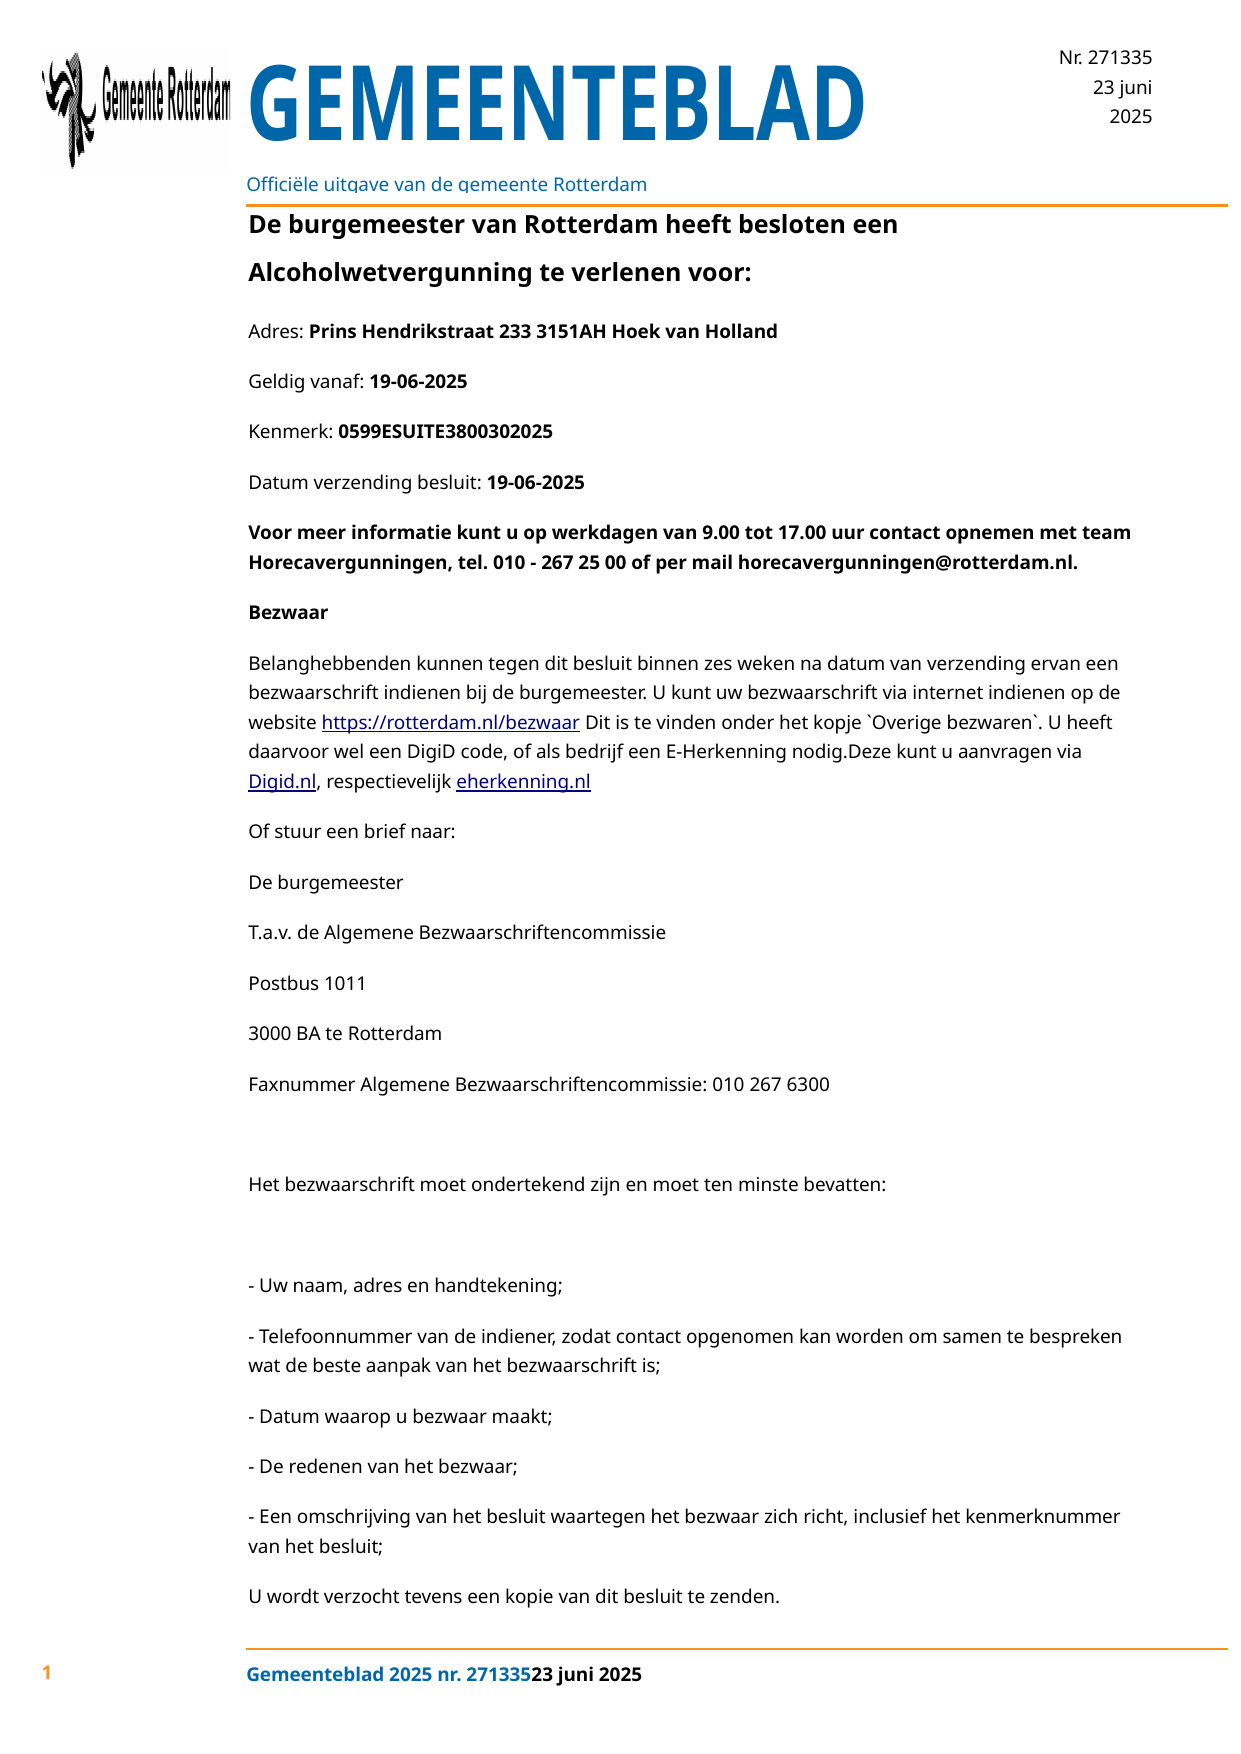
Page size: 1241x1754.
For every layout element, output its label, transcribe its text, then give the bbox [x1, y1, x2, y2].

text T.a.v. de Algemene Bezwaarschriftencommissie [248, 919, 1152, 945]
text - Uw naam, adres en handtekening; [248, 1272, 1152, 1298]
text De burgemeester [248, 869, 1152, 895]
text - Een omschrijving van het besluit waartegen het bezwaar zich richt, inclusief het kenmerknummer van het besluit; [248, 1504, 1152, 1559]
text - Telefoonnummer van de indiener, zodat contact opgenomen kan worden om samen te bespreken wat de beste aanpak van het bezwaarschrift is; [248, 1323, 1152, 1378]
text - Datum waarop u bezwaar maakt; [248, 1403, 1152, 1429]
text De burgemeester van Rotterdam heeft besloten een Alcoholwetvergunning te verlenen voor: [248, 207, 1152, 288]
picture [41, 47, 231, 172]
text Of stuur een brief naar: [248, 819, 1152, 844]
text Het bezwaarschrift moet ondertekend zijn en moet ten minste bevatten: [248, 1172, 1152, 1197]
text Geldig vanaf: 19-06-2025 [248, 368, 1152, 394]
text 3000 BA te Rotterdam [248, 1020, 1152, 1046]
text Voor meer informatie kunt u op werkdagen van 9.00 tot 17.00 uur contact opnemen met team Horecavergunningen, tel. 010 - 267 25 00 of per mail horecavergunningen@rotterdam.nl. [248, 519, 1152, 575]
text Kenmerk: 0599ESUITE3800302025 [248, 419, 1152, 444]
text Adres: Prins Hendrikstraat 233 3151AH Hoek van Holland [248, 318, 1152, 344]
text Postbus 1011 [248, 970, 1152, 996]
text Datum verzending besluit: 19-06-2025 [248, 469, 1152, 495]
text Bezwaar [248, 599, 1152, 625]
text - De redenen van het bezwaar; [248, 1453, 1152, 1479]
text Belanghebbenden kunnen tegen dit besluit binnen zes weken na datum van verzending ervan een bezwaarschrift indienen bij de burgemeester. U kunt uw bezwaarschrift via internet indienen op de website https://rotterdam.nl/bezwaar Dit is te vinden onder het kopje `Overige bezwaren`. U heeft daarvoor wel een DigiD code, of als bedrijf een E-Herkenning nodig.Deze kunt u aanvragen via Digid.nl, respectievelijk eherkenning.nl [248, 650, 1152, 794]
text U wordt verzocht tevens een kopie van dit besluit te zenden. [248, 1584, 1152, 1609]
text Faxnummer Algemene Bezwaarschriftencommissie: 010 267 6300 [248, 1071, 1152, 1097]
